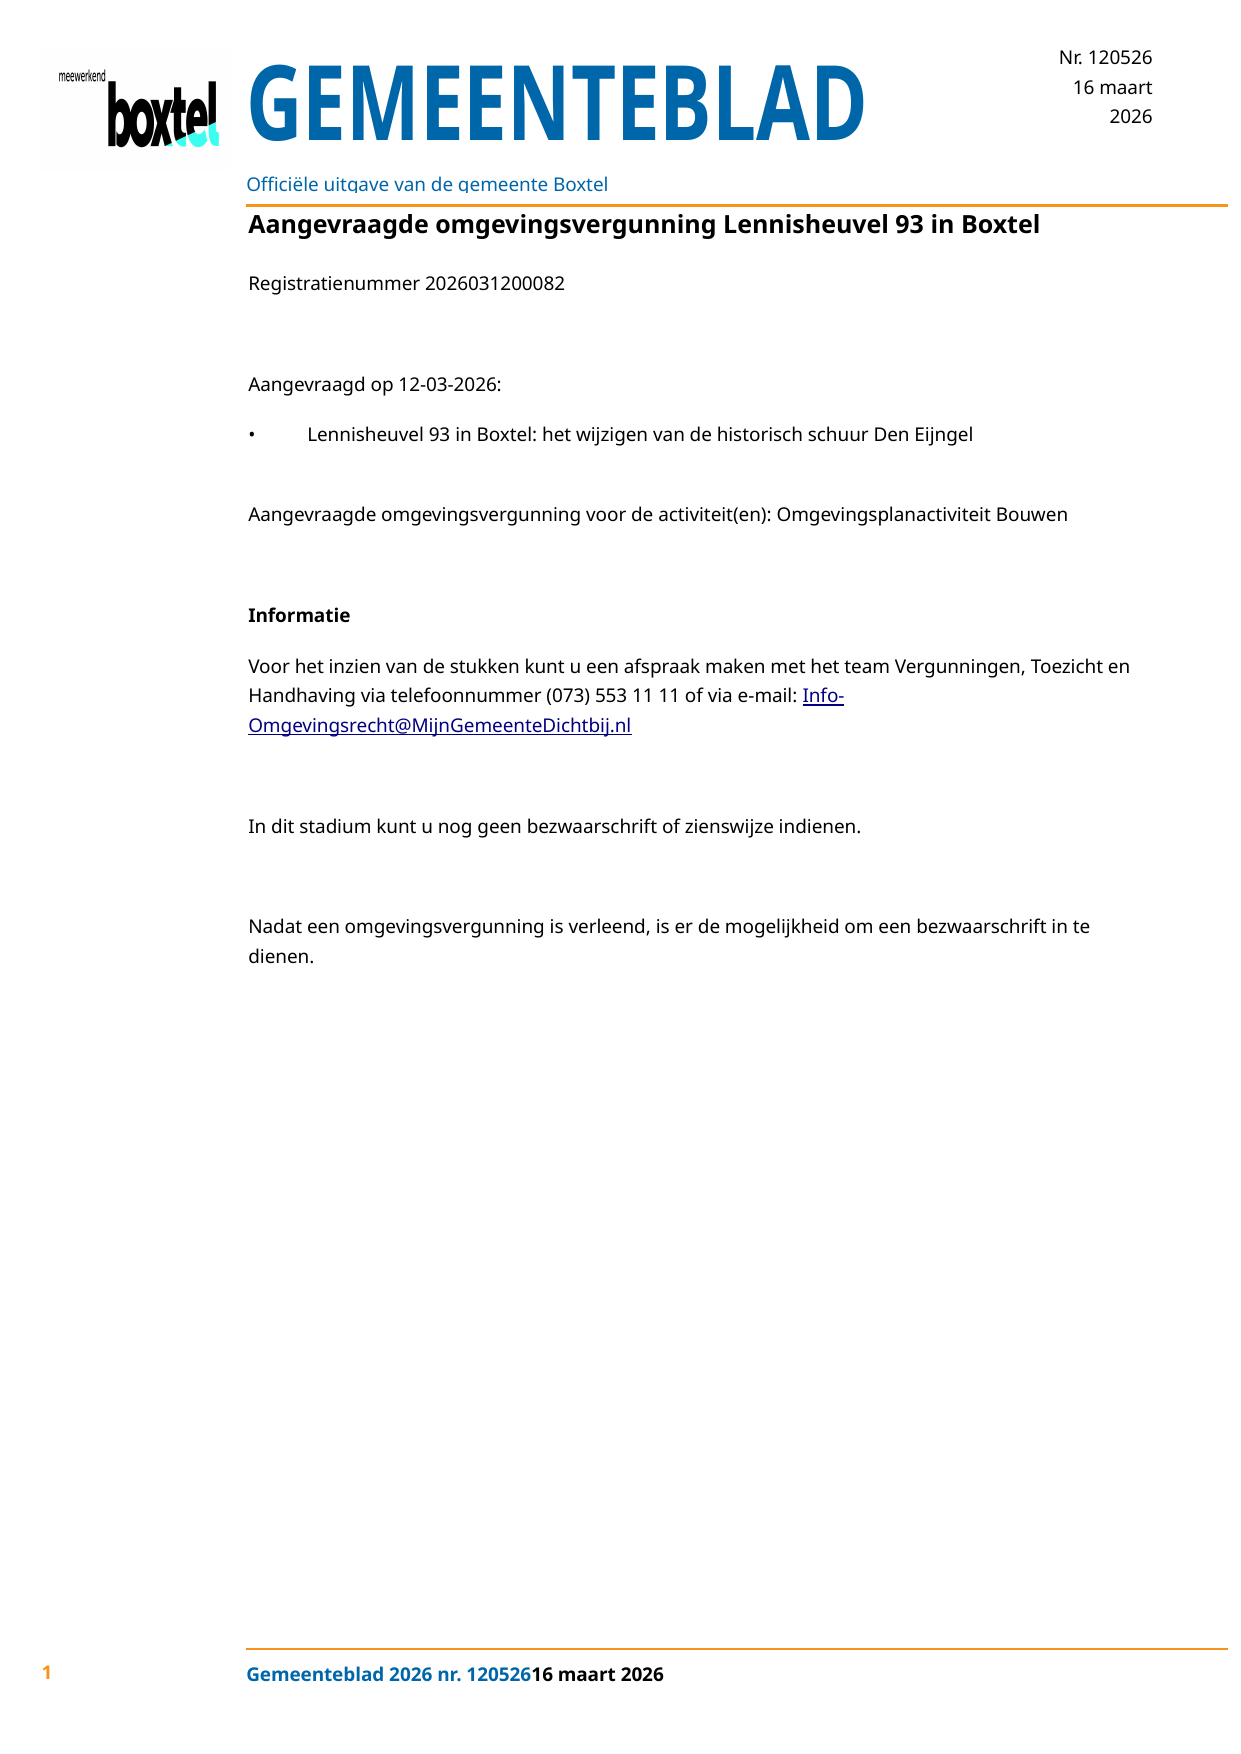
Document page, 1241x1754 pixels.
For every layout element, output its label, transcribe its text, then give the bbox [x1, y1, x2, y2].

text Aangevraagd op 12-03-2026: [248, 371, 1152, 397]
text Aangevraagde omgevingsvergunning Lennisheuvel 93 in Boxtel [248, 207, 1152, 241]
list Lennisheuvel 93 in Boxtel: het wijzigen van de historisch schuur Den Eijngel [248, 422, 1152, 447]
text Nadat een omgevingsvergunning is verleend, is er de mogelijkheid om een bezwaarschrift in te dienen. [248, 914, 1152, 969]
text Registratienummer 2026031200082 [248, 270, 1152, 296]
text In dit stadium kunt u nog geen bezwaarschrift of zienswijze indienen. [248, 813, 1152, 838]
text Aangevraagde omgevingsvergunning voor de activiteit(en): Omgevingsplanactiviteit Bouwen [248, 502, 1152, 527]
text Voor het inzien van de stukken kunt u een afspraak maken met het team Vergunningen, Toezicht en Handhaving via telefoonnummer (073) 553 11 11 of via e-mail: Info-Omgevingsrecht@MijnGemeenteDichtbij.nl [248, 653, 1152, 738]
picture [41, 47, 231, 172]
text Informatie [248, 602, 1152, 628]
